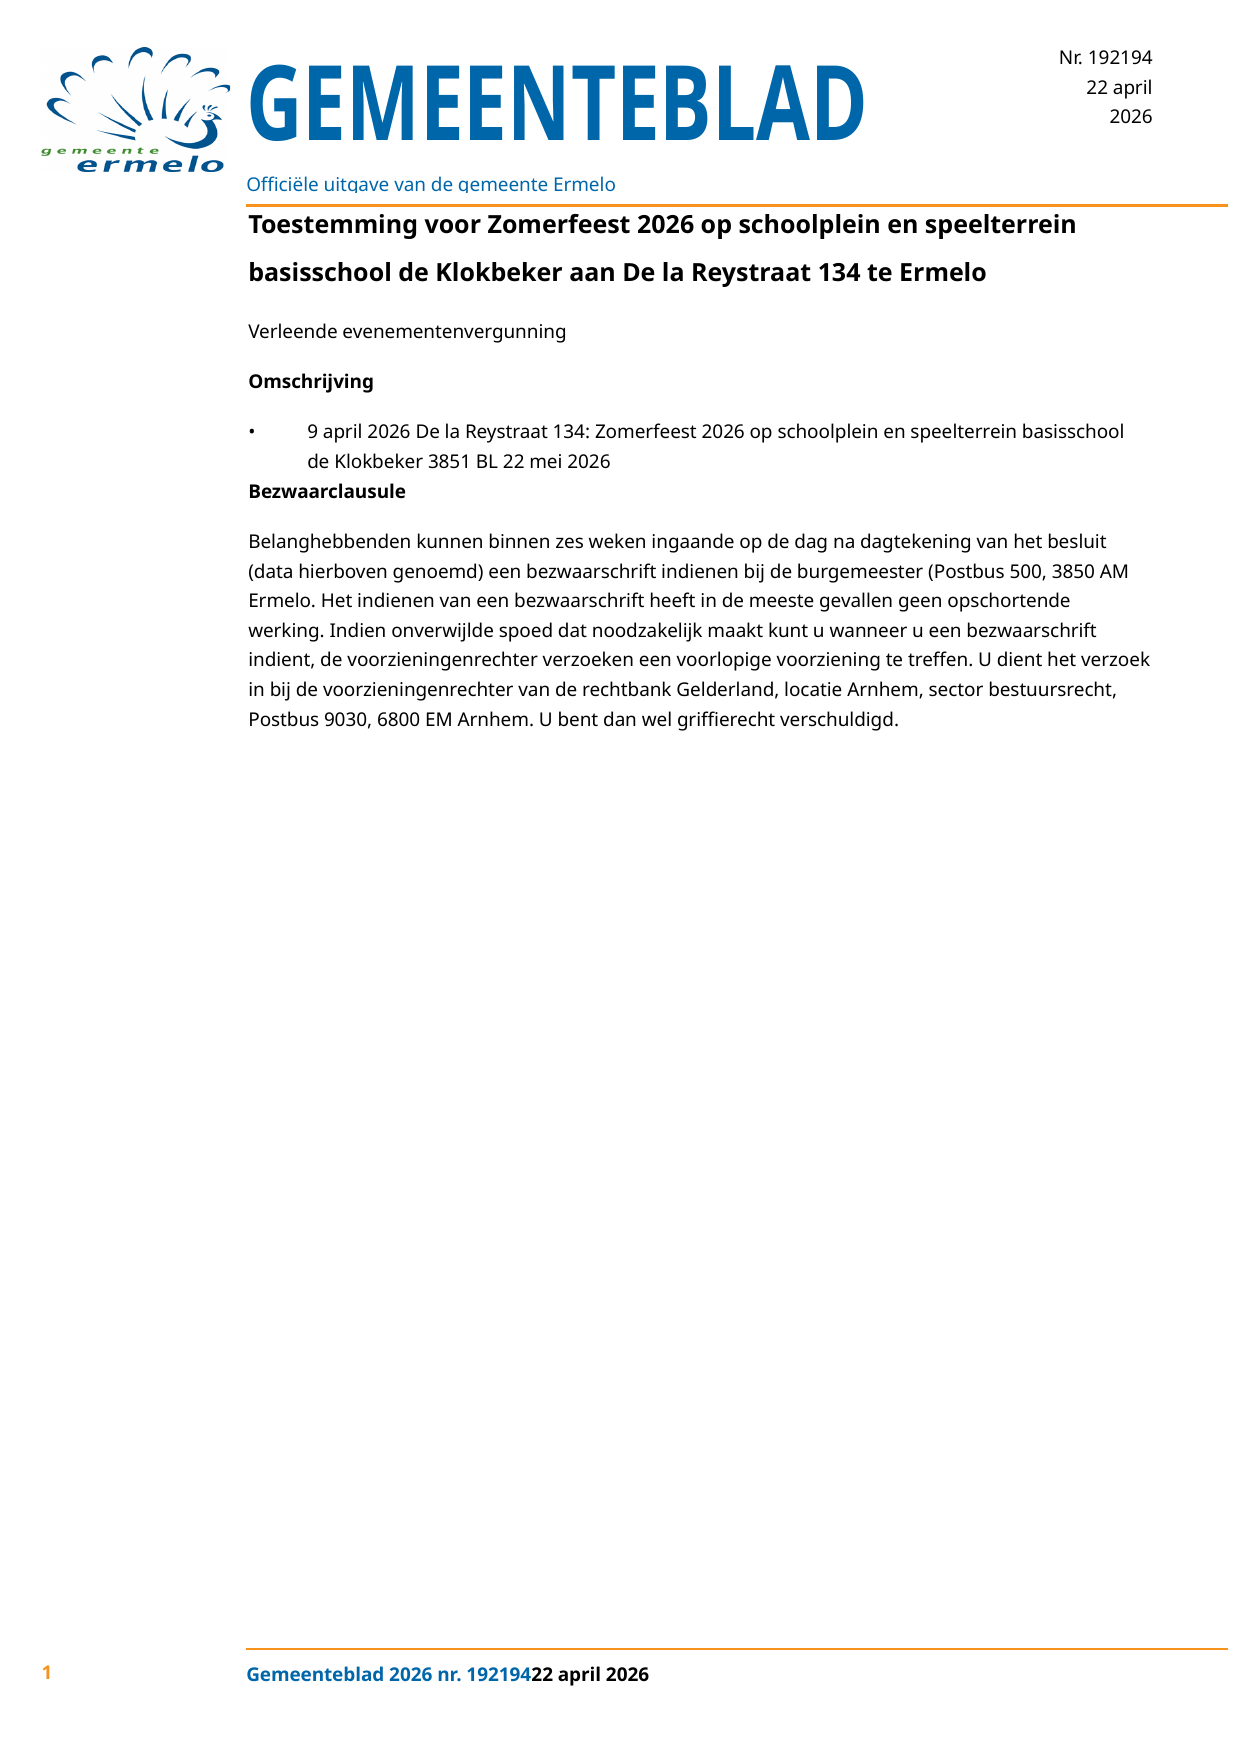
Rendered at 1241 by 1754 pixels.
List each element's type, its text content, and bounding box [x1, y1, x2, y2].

text Belanghebbenden kunnen binnen zes weken ingaande op de dag na dagtekening van het besluit (data hierboven genoemd) een bezwaarschrift indienen bij de burgemeester (Postbus 500, 3850 AM Ermelo. Het indienen van een bezwaarschrift heeft in de meeste gevallen geen opschortende werking. Indien onverwijlde spoed dat noodzakelijk maakt kunt u wanneer u een bezwaarschrift indient, de voorzieningenrechter verzoeken een voorlopige voorziening te treffen. U dient het verzoek in bij de voorzieningenrechter van de rechtbank Gelderland, locatie Arnhem, sector bestuursrecht, Postbus 9030, 6800 EM Arnhem. U bent dan wel griffierecht verschuldigd. [248, 528, 1152, 732]
text Omschrijving [248, 368, 1152, 394]
picture [41, 47, 231, 172]
text Bezwaarclausule [248, 478, 1152, 504]
text Verleende evenementenvergunning [248, 318, 1152, 344]
list 9 april 2026 De la Reystraat 134: Zomerfeest 2026 op schoolplein en speelterrein basisschool de Klokbeker 3851 BL 22 mei 2026 [248, 419, 1152, 474]
text Toestemming voor Zomerfeest 2026 op schoolplein en speelterrein basisschool de Klokbeker aan De la Reystraat 134 te Ermelo [248, 207, 1152, 288]
